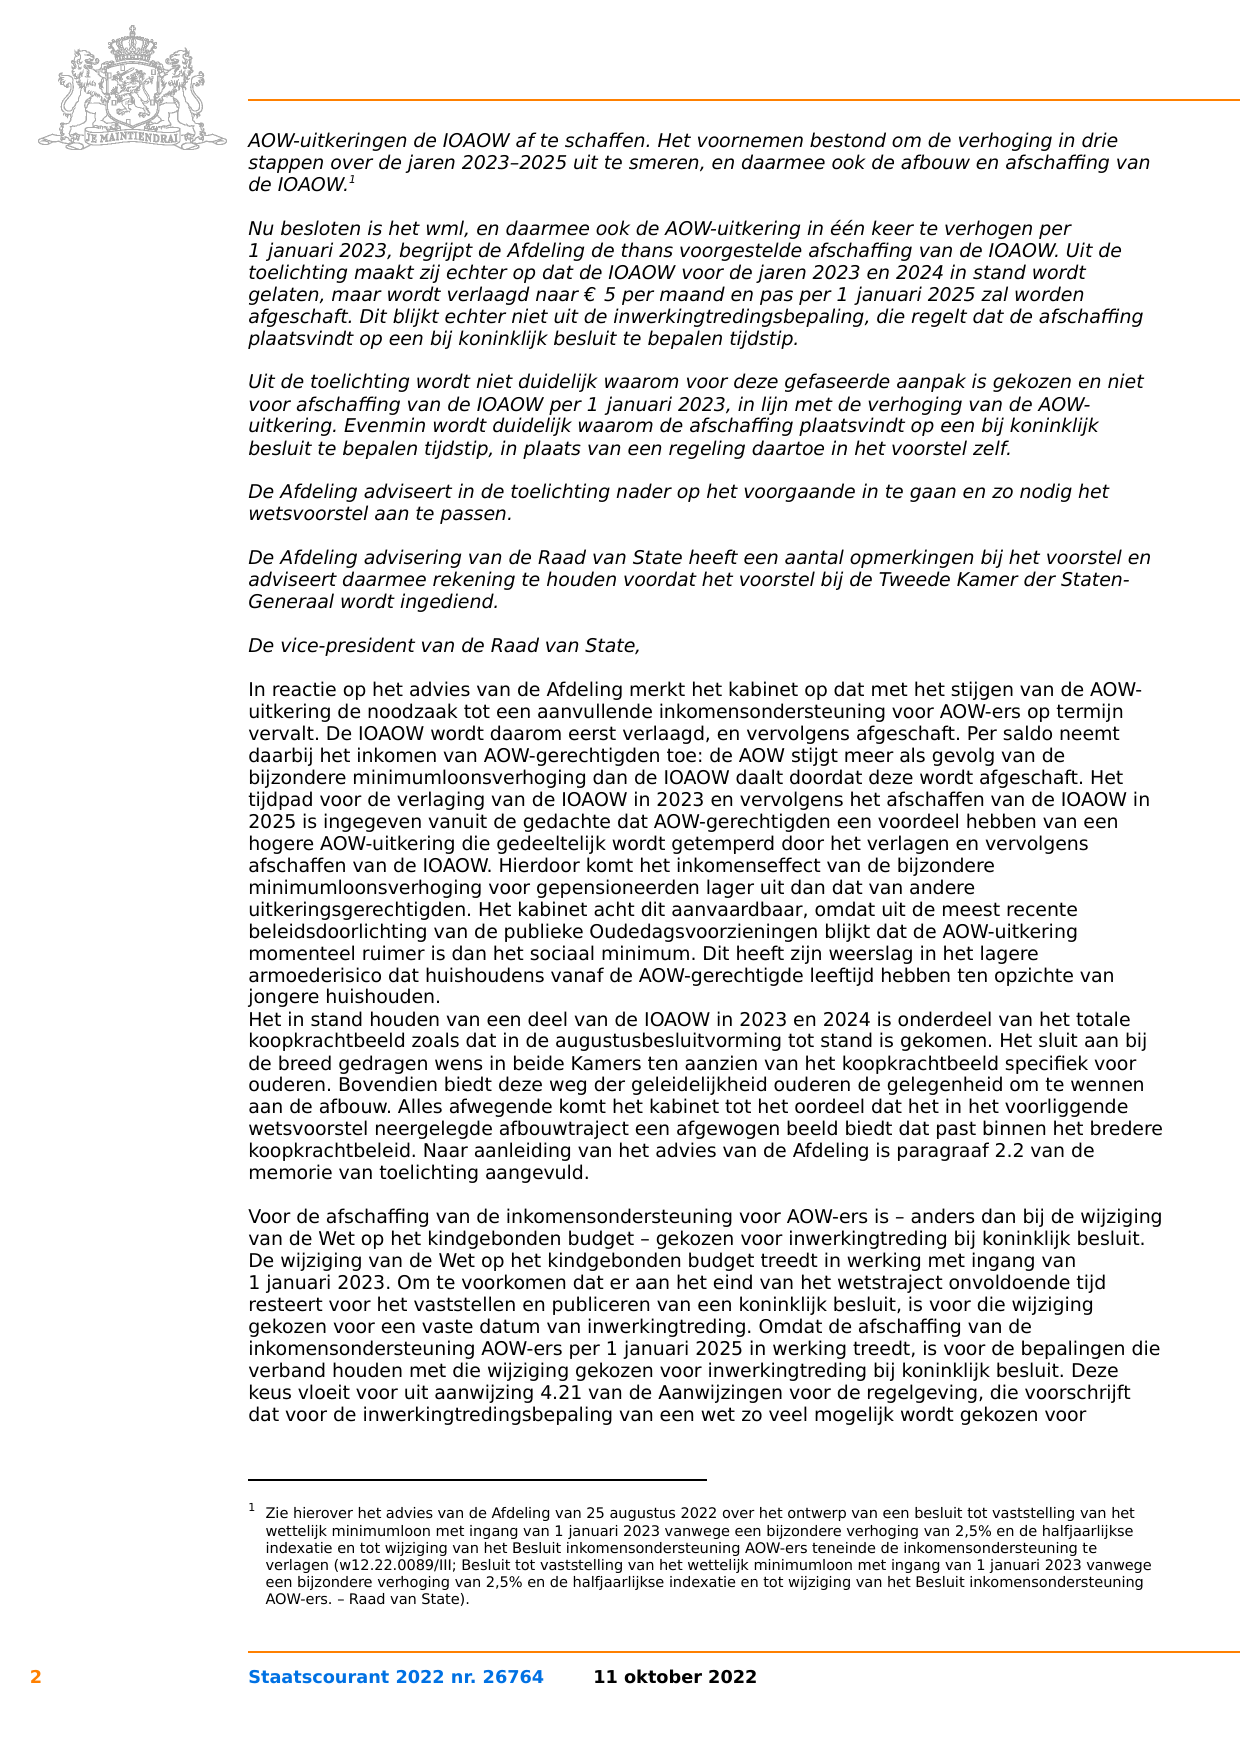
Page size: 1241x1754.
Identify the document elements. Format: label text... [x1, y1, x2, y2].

text AOW-uitkeringen de IOAOW af te schaffen. Het voornemen bestond om de verhoging in drie stappen over de jaren 2023–2025 uit te smeren, en daarmee ook de afbouw en afschaffing van de IOAOW. [248, 130, 1163, 196]
text Uit de toelichting wordt niet duidelijk waarom voor deze gefaseerde aanpak is gekozen en niet voor afschaffing van de IOAOW per 1 januari 2023, in lijn met de verhoging van de AOW-uitkering. Evenmin wordt duidelijk waarom de afschaffing plaatsvindt op een bij koninklijk besluit te bepalen tijdstip, in plaats van een regeling daartoe in het voorstel zelf. [248, 371, 1163, 459]
text De vice-president van de Raad van State, [248, 635, 1163, 657]
picture [38, 25, 227, 150]
text De Afdeling advisering van de Raad van State heeft een aantal opmerkingen bij het voorstel en adviseert daarmee rekening te houden voordat het voorstel bij de Tweede Kamer der Staten-Generaal wordt ingediend. [248, 547, 1163, 613]
text Nu besloten is het wml, en daarmee ook de AOW-uitkering in één keer te verhogen per 1 januari 2023, begrijpt de Afdeling de thans voorgestelde afschaffing van de IOAOW. Uit de toelichting maakt zij echter op dat de IOAOW voor de jaren 2023 en 2024 in stand wordt gelaten, maar wordt verlaagd naar € 5 per maand en pas per 1 januari 2025 zal worden afgeschaft. Dit blijkt echter niet uit de inwerkingtredingsbepaling, die regelt dat de afschaffing plaatsvindt op een bij koninklijk besluit te bepalen tijdstip. [248, 218, 1163, 349]
text De Afdeling adviseert in de toelichting nader op het voorgaande in te gaan en zo nodig het wetsvoorstel aan te passen. [248, 481, 1163, 525]
text In reactie op het advies van de Afdeling merkt het kabinet op dat met het stijgen van de AOW-uitkering de noodzaak tot een aanvullende inkomensondersteuning voor AOW-ers op termijn vervalt. De IOAOW wordt daarom eerst verlaagd, en vervolgens afgeschaft. Per saldo neemt daarbij het inkomen van AOW-gerechtigden toe: de AOW stijgt meer als gevolg van de bijzondere minimumloonsverhoging dan de IOAOW daalt doordat deze wordt afgeschaft. Het tijdpad voor de verlaging van de IOAOW in 2023 en vervolgens het afschaffen van de IOAOW in 2025 is ingegeven vanuit de gedachte dat AOW-gerechtigden een voordeel hebben van een hogere AOW-uitkering die gedeeltelijk wordt getemperd door het verlagen en vervolgens afschaffen van de IOAOW. Hierdoor komt het inkomenseffect van de bijzondere minimumloonsverhoging voor gepensioneerden lager uit dan dat van andere uitkeringsgerechtigden. Het kabinet acht dit aanvaardbaar, omdat uit de meest recente beleidsdoorlichting van de publieke Oudedagsvoorzieningen blijkt dat de AOW-uitkering momenteel ruimer is dan het sociaal minimum. Dit heeft zijn weerslag in het lagere armoederisico dat huishoudens vanaf de AOW-gerechtigde leeftijd hebben ten opzichte van jongere huishouden. [248, 679, 1163, 1008]
text Zie hierover het advies van de Afdeling van 25 augustus 2022 over het ontwerp van een besluit tot vaststelling van het wettelijk minimumloon met ingang van 1 januari 2023 vanwege een bijzondere verhoging van 2,5% en de halfjaarlijkse indexatie en tot wijziging van het Besluit inkomensondersteuning AOW-ers teneinde de inkomensondersteuning te verlagen (w12.22.0089/III; Besluit tot vaststelling van het wettelijk minimumloon met ingang van 1 januari 2023 vanwege een bijzondere verhoging van 2,5% en de halfjaarlijkse indexatie en tot wijziging van het Besluit inkomensondersteuning AOW-ers. – Raad van State). [248, 1501, 1163, 1608]
text Het in stand houden van een deel van de IOAOW in 2023 en 2024 is onderdeel van het totale koopkrachtbeeld zoals dat in de augustusbesluitvorming tot stand is gekomen. Het sluit aan bij de breed gedragen wens in beide Kamers ten aanzien van het koopkrachtbeeld specifiek voor ouderen. Bovendien biedt deze weg der geleidelijkheid ouderen de gelegenheid om te wennen aan de afbouw. Alles afwegende komt het kabinet tot het oordeel dat het in het voorliggende wetsvoorstel neergelegde afbouwtraject een afgewogen beeld biedt dat past binnen het bredere koopkrachtbeleid. Naar aanleiding van het advies van de Afdeling is paragraaf 2.2 van de memorie van toelichting aangevuld. [248, 1008, 1163, 1184]
text Voor de afschaffing van de inkomensondersteuning voor AOW-ers is – anders dan bij de wijziging van de Wet op het kindgebonden budget – gekozen voor inwerkingtreding bij koninklijk besluit. De wijziging van de Wet op het kindgebonden budget treedt in werking met ingang van 1 januari 2023. Om te voorkomen dat er aan het eind van het wetstraject onvoldoende tijd resteert voor het vaststellen en publiceren van een koninklijk besluit, is voor die wijziging gekozen voor een vaste datum van inwerkingtreding. Omdat de afschaffing van de inkomensondersteuning AOW-ers per 1 januari 2025 in werking treedt, is voor de bepalingen die verband houden met die wijziging gekozen voor inwerkingtreding bij koninklijk besluit. Deze keus vloeit voor uit aanwijzing 4.21 van de Aanwijzingen voor de regelgeving, die voorschrijft dat voor de inwerkingtredingsbepaling van een wet zo veel mogelijk wordt gekozen voor [248, 1206, 1163, 1426]
